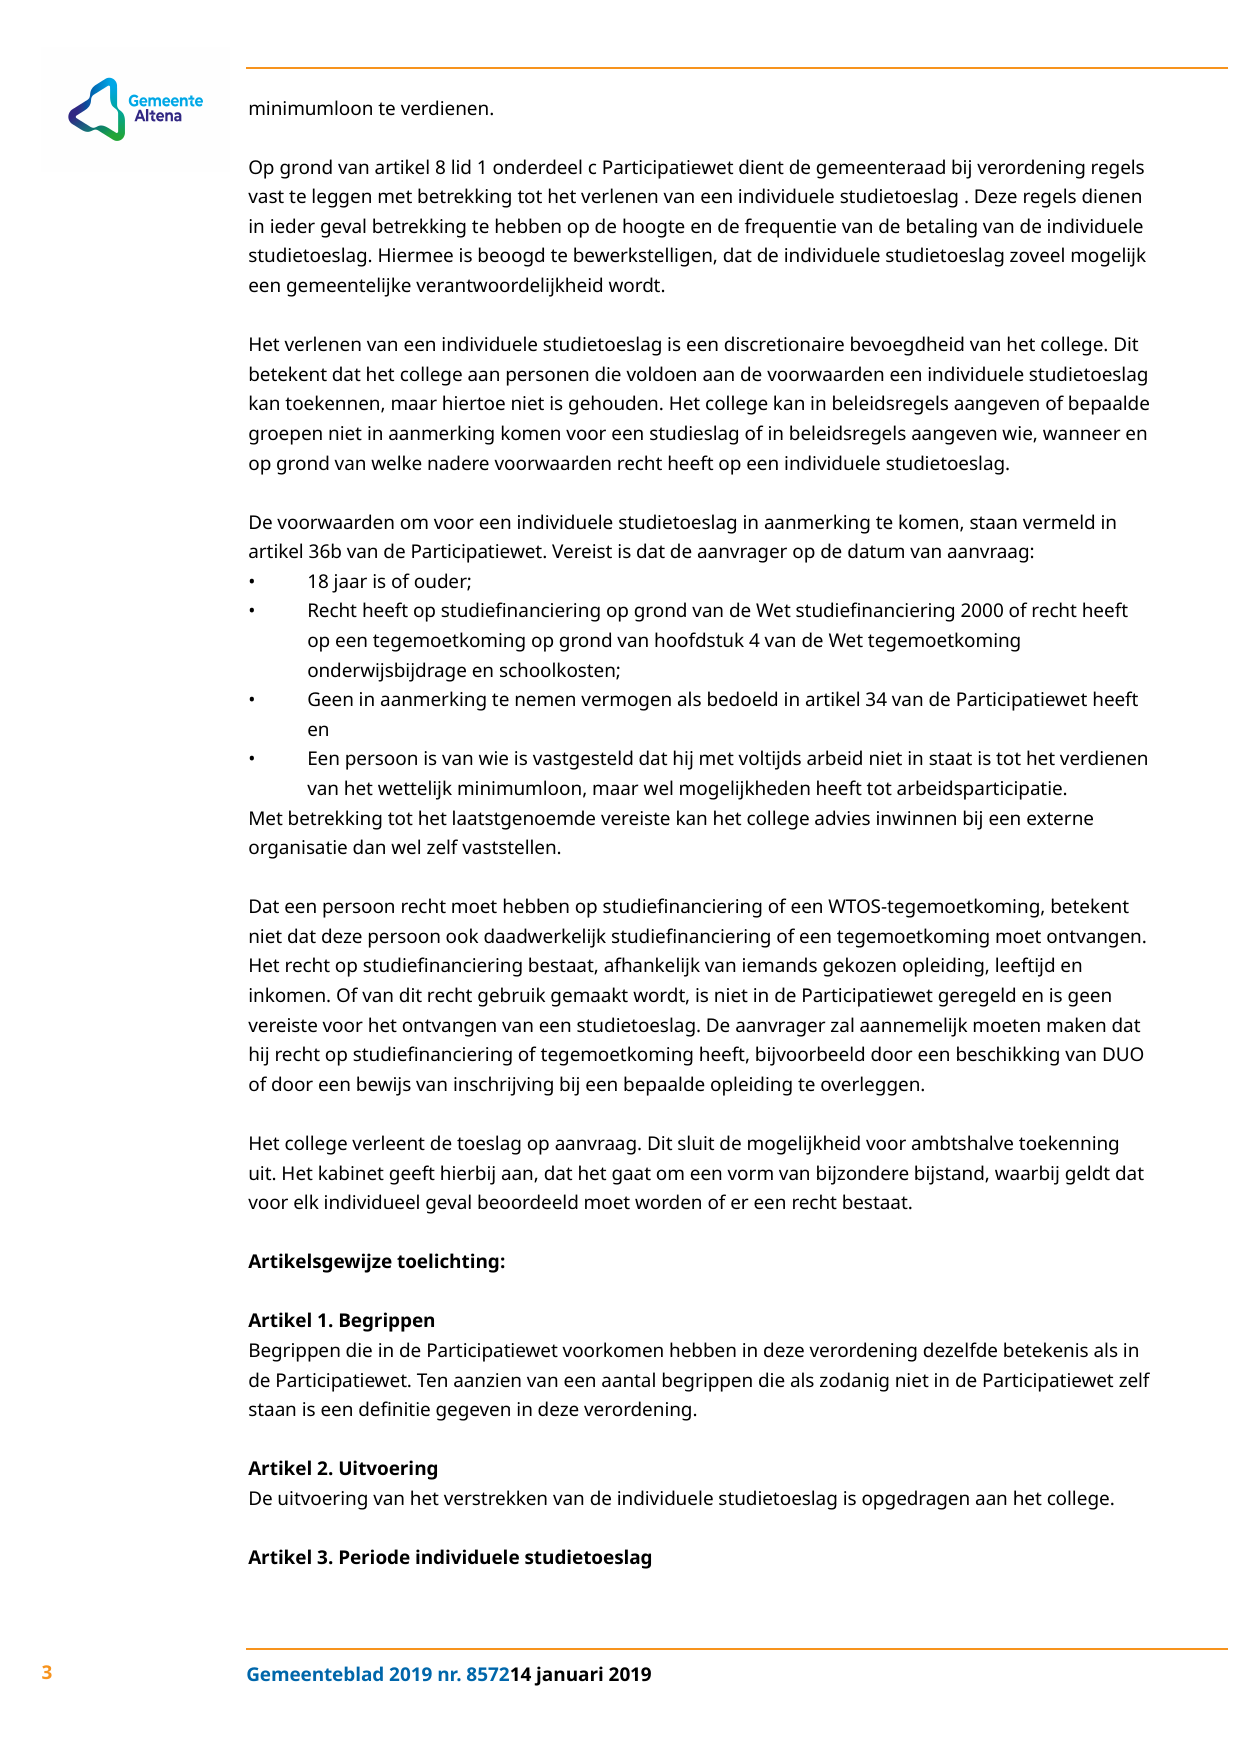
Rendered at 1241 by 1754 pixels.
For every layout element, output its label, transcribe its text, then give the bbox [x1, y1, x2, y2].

text De voorwaarden om voor een individuele studietoeslag in aanmerking te komen, staan vermeld in artikel 36b van de Participatiewet. Vereist is dat de aanvrager op de datum van aanvraag: [248, 509, 1152, 564]
text Artikel 3. Periode individuele studietoeslag [248, 1544, 1152, 1570]
text Artikel 2. Uitvoering [248, 1456, 1152, 1481]
text Met betrekking tot het laatstgenoemde vereiste kan het college advies inwinnen bij een externe organisatie dan wel zelf vaststellen. [248, 805, 1152, 860]
list Geen in aanmerking te nemen vermogen als bedoeld in artikel 34 van de Participatiewet heeft en [248, 686, 1152, 742]
text Het verlenen van een individuele studietoeslag is een discretionaire bevoegdheid van het college. Dit betekent dat het college aan personen die voldoen aan de voorwaarden een individuele studietoeslag kan toekennen, maar hiertoe niet is gehouden. Het college kan in beleidsregels aangeven of bepaalde groepen niet in aanmerking komen voor een studieslag of in beleidsregels aangeven wie, wanneer en op grond van welke nadere voorwaarden recht heeft op een individuele studietoeslag. [248, 331, 1152, 476]
text Op grond van artikel 8 lid 1 onderdeel c Participatiewet dient de gemeenteraad bij verordening regels vast te leggen met betrekking tot het verlenen van een individuele studietoeslag . Deze regels dienen in ieder geval betrekking te hebben op de hoogte en de frequentie van de betaling van de individuele studietoeslag. Hiermee is beoogd te bewerkstelligen, dat de individuele studietoeslag zoveel mogelijk een gemeentelijke verantwoordelijkheid wordt. [248, 154, 1152, 298]
text Dat een persoon recht moet hebben op studiefinanciering of een WTOS-tegemoetkoming, betekent niet dat deze persoon ook daadwerkelijk studiefinanciering of een tegemoetkoming moet ontvangen. Het recht op studiefinanciering bestaat, afhankelijk van iemands gekozen opleiding, leeftijd en inkomen. Of van dit recht gebruik gemaakt wordt, is niet in de Participatiewet geregeld en is geen vereiste voor het ontvangen van een studietoeslag. De aanvrager zal aannemelijk moeten maken dat hij recht op studiefinanciering of tegemoetkoming heeft, bijvoorbeeld door een beschikking van DUO of door een bewijs van inschrijving bij een bepaalde opleiding te overleggen. [248, 893, 1152, 1097]
text Artikelsgewijze toelichting: [248, 1248, 1152, 1274]
list Een persoon is van wie is vastgesteld dat hij met voltijds arbeid niet in staat is tot het verdienen van het wettelijk minimumloon, maar wel mogelijkheden heeft tot arbeidsparticipatie. [248, 746, 1152, 801]
list 18 jaar is of ouder; [248, 568, 1152, 594]
picture [41, 47, 231, 172]
text Artikel 1. Begrippen [248, 1308, 1152, 1333]
list Recht heeft op studiefinanciering op grond van de Wet studiefinanciering 2000 of recht heeft op een tegemoetkoming op grond van hoofdstuk 4 van de Wet tegemoetkoming onderwijsbijdrage en schoolkosten; [248, 598, 1152, 683]
text Begrippen die in de Participatiewet voorkomen hebben in deze verordening dezelfde betekenis als in de Participatiewet. Ten aanzien van een aantal begrippen die als zodanig niet in de Participatiewet zelf staan is een definitie gegeven in deze verordening. [248, 1337, 1152, 1422]
text minimumloon te verdienen. [248, 95, 1152, 121]
text De uitvoering van het verstrekken van de individuele studietoeslag is opgedragen aan het college. [248, 1485, 1152, 1511]
text Het college verleent de toeslag op aanvraag. Dit sluit de mogelijkheid voor ambtshalve toekenning uit. Het kabinet geeft hierbij aan, dat het gaat om een vorm van bijzondere bijstand, waarbij geldt dat voor elk individueel geval beoordeeld moet worden of er een recht bestaat. [248, 1130, 1152, 1215]
